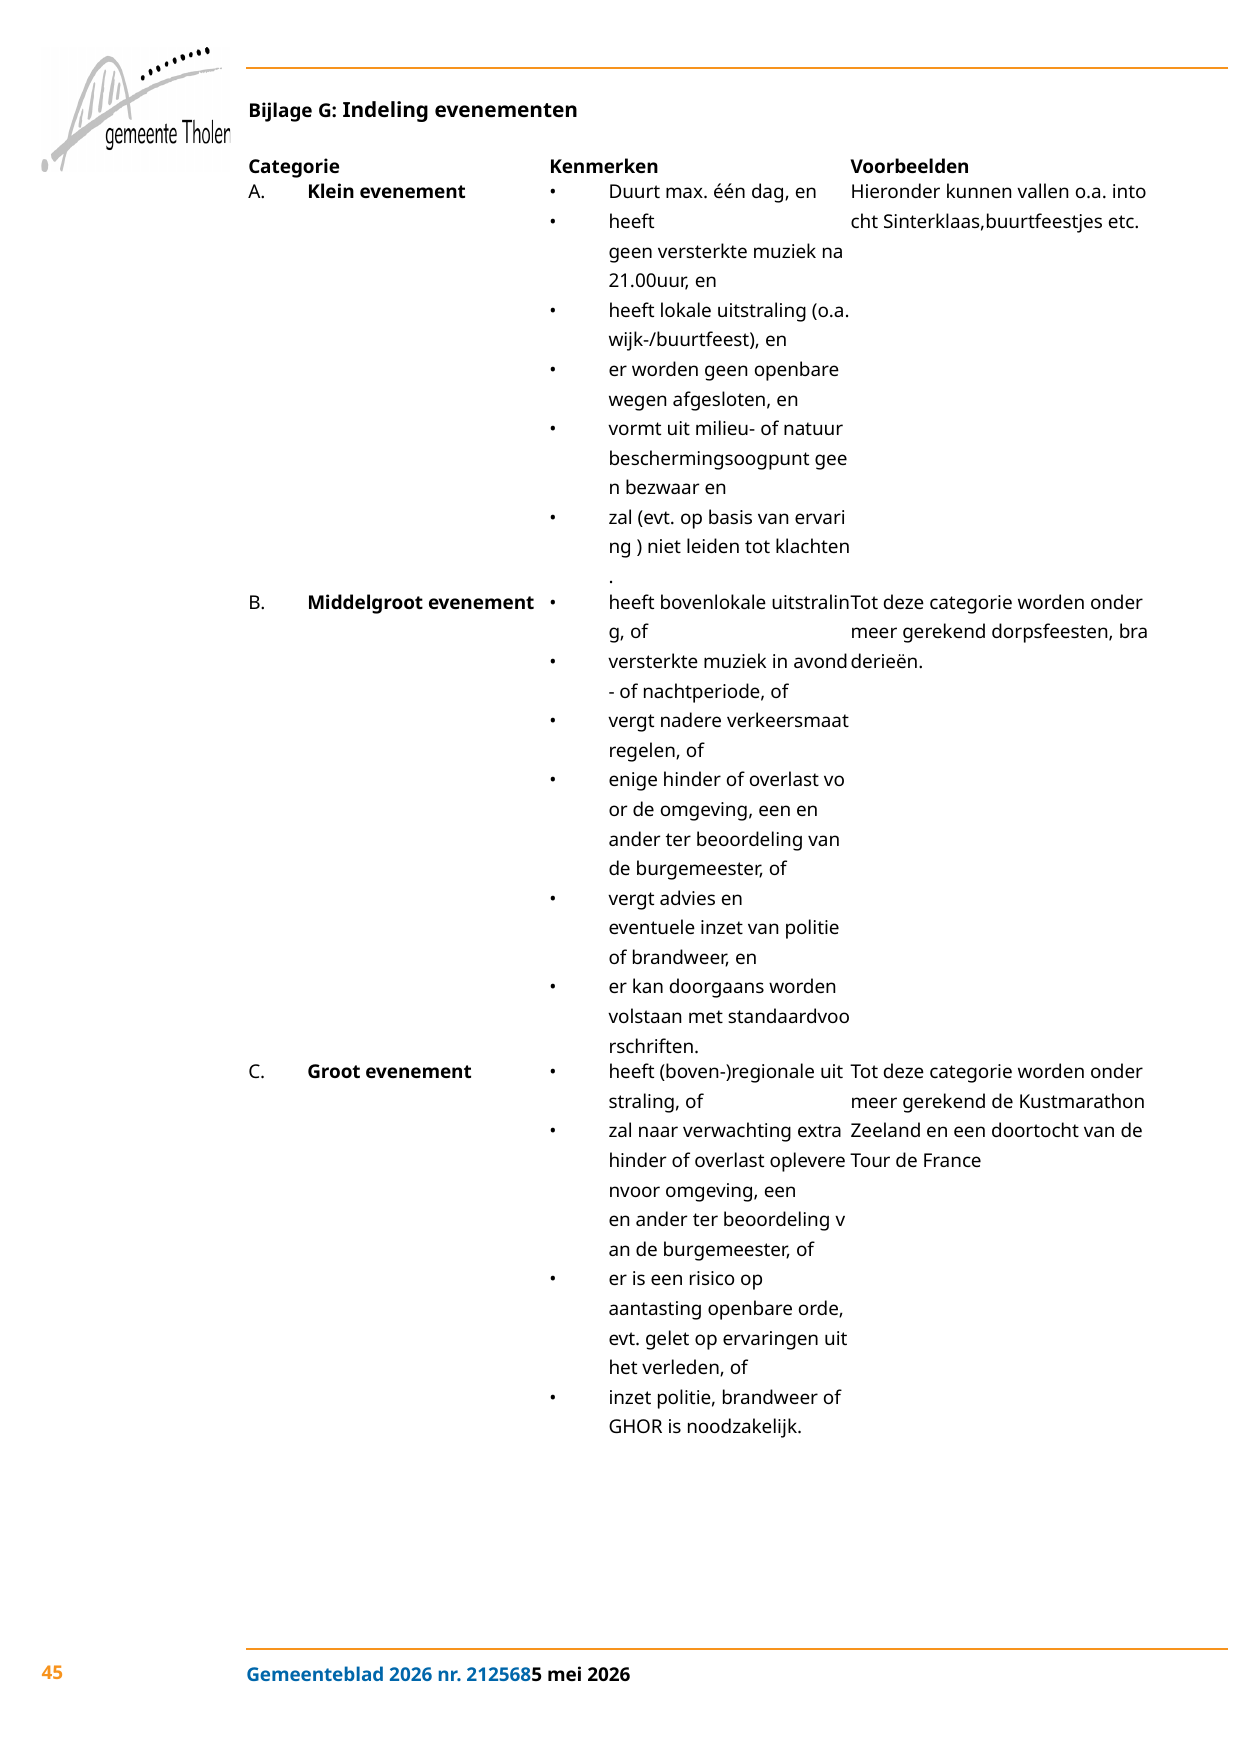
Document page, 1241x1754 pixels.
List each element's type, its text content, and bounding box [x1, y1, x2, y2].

table_header Voorbeelden [850, 153, 1152, 179]
table_cell Klein evenement [248, 179, 549, 589]
table_cell heeft (boven-)regionale uitstraling, of zal naar verwachting extra hinder of overlast opleverenvoor omgeving, een en ander ter beoordeling van de burgemeester, of er is een risico op aantasting openbare orde, evt. gelet op ervaringen uit het verleden, of inzet politie, brandweer of GHOR is noodzakelijk. [549, 1059, 850, 1439]
text Bijlage G: Indeling evenementen [248, 95, 1152, 123]
table_header Categorie [248, 153, 549, 179]
table_cell Groot evenement [248, 1059, 549, 1439]
table_cell Tot deze categorie worden onder meer gerekend dorpsfeesten, braderieën. [850, 589, 1152, 1058]
table_cell heeft bovenlokale uitstraling, of versterkte muziek in avond- of nachtperiode, of vergt nadere verkeersmaatregelen, of enige hinder of overlast voor de omgeving, een en ander ter beoordeling van de burgemeester, of vergt advies en eventuele inzet van politie of brandweer, en er kan doorgaans worden volstaan met standaardvoorschriften. [549, 589, 850, 1058]
table_cell Duurt max. één dag, en heeft geen versterkte muziek na 21.00uur, en heeft lokale uitstraling (o.a. wijk-/buurtfeest), en er worden geen openbare wegen afgesloten, en vormt uit milieu- of natuurbeschermingsoogpunt geen bezwaar en zal (evt. op basis van ervaring ) niet leiden tot klachten. [549, 179, 850, 589]
table_header Kenmerken [549, 153, 850, 179]
picture [41, 47, 231, 172]
table_cell Hieronder kunnen vallen o.a. intocht Sinterklaas,buurtfeestjes etc. [850, 179, 1152, 589]
table_cell Middelgroot evenement [248, 589, 549, 1058]
table_cell Tot deze categorie worden onder meer gerekend de Kustmarathon Zeeland en een doortocht van de Tour de France [850, 1059, 1152, 1439]
